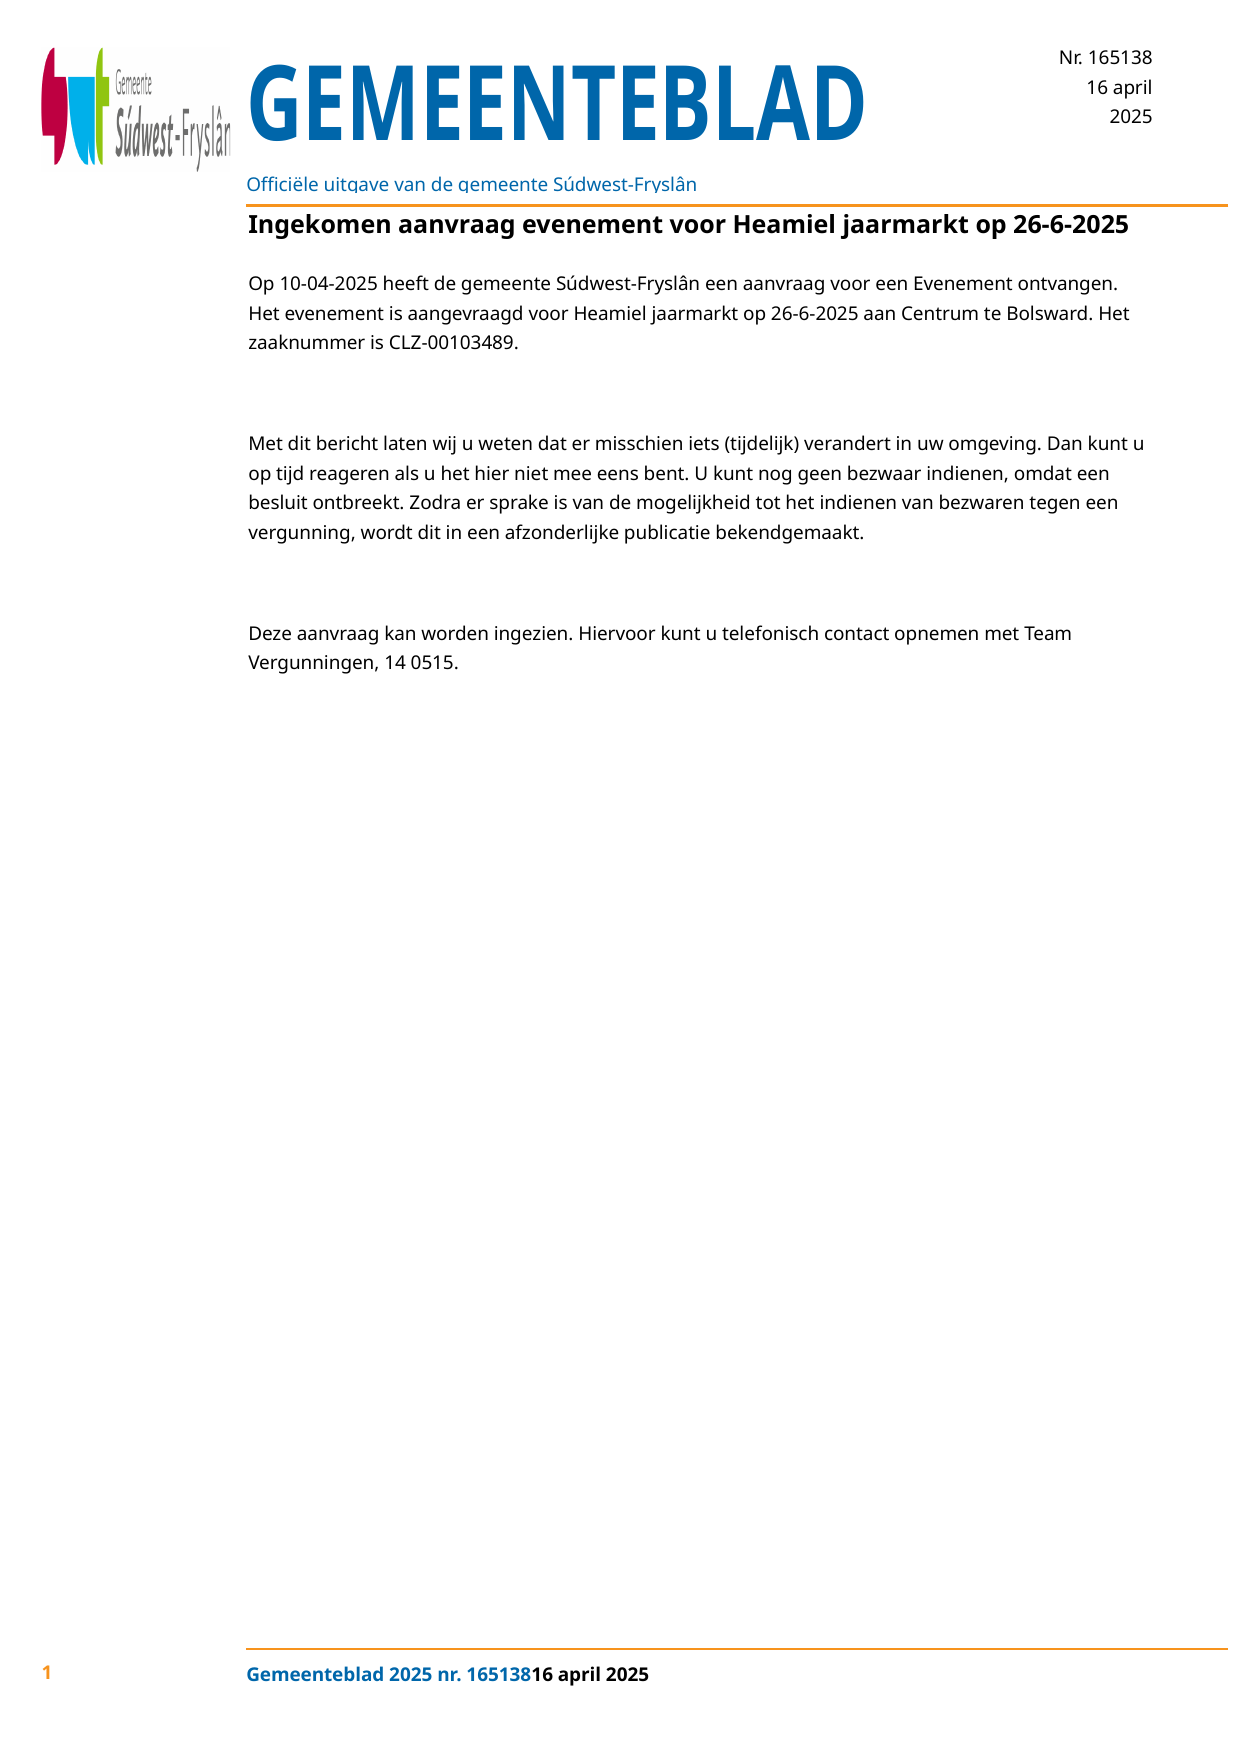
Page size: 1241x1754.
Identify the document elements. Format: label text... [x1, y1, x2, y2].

picture [41, 47, 231, 172]
text Op 10-04-2025 heeft de gemeente Súdwest-Fryslân een aanvraag voor een Evenement ontvangen. Het evenement is aangevraagd voor Heamiel jaarmarkt op 26-6-2025 aan Centrum te Bolsward. Het zaaknummer is CLZ-00103489. [248, 270, 1152, 355]
text Ingekomen aanvraag evenement voor Heamiel jaarmarkt op 26-6-2025 [248, 207, 1152, 241]
text Met dit bericht laten wij u weten dat er misschien iets (tijdelijk) verandert in uw omgeving. Dan kunt u op tijd reageren als u het hier niet mee eens bent. U kunt nog geen bezwaar indienen, omdat een besluit ontbreekt. Zodra er sprake is van de mogelijkheid tot het indienen van bezwaren tegen een vergunning, wordt dit in een afzonderlijke publicatie bekendgemaakt. [248, 430, 1152, 545]
text Deze aanvraag kan worden ingezien. Hiervoor kunt u telefonisch contact opnemen met Team Vergunningen, 14 0515. [248, 620, 1152, 675]
